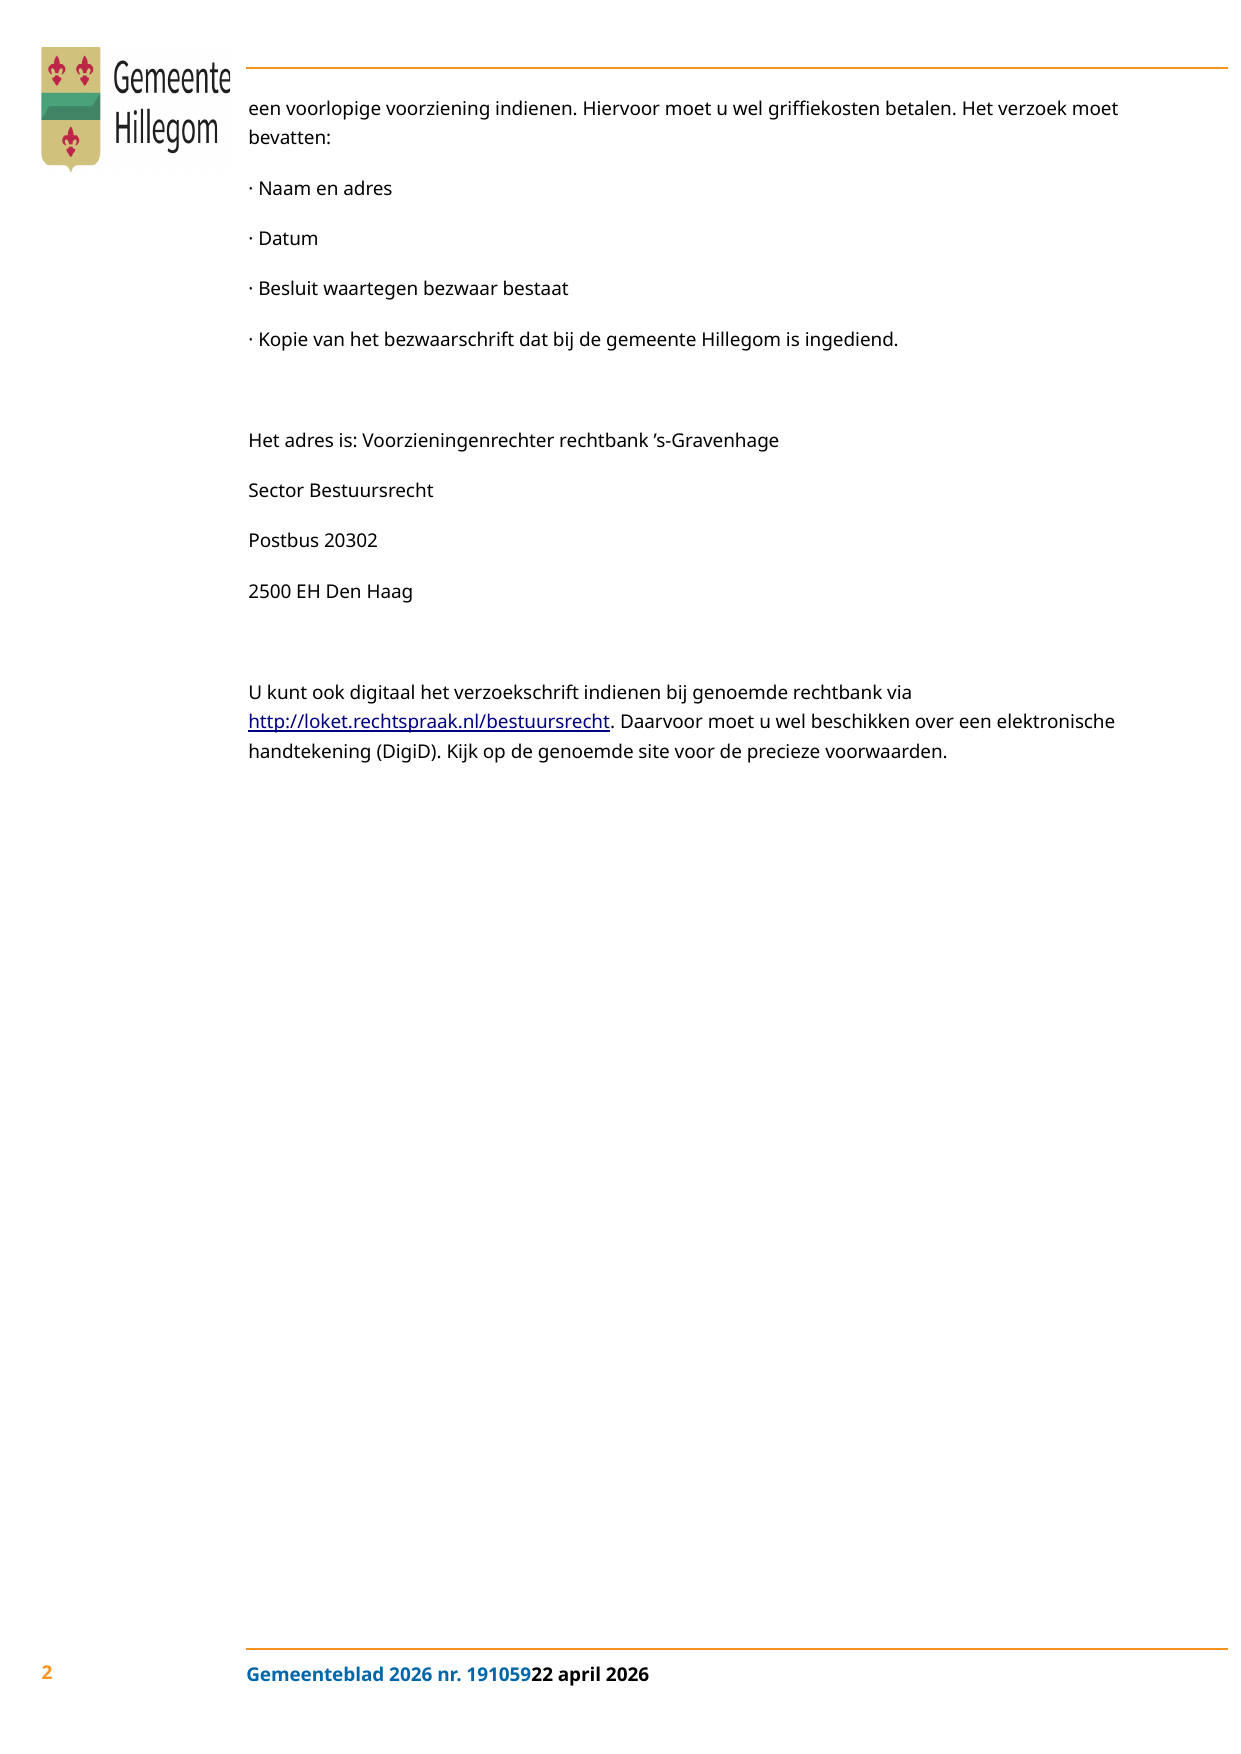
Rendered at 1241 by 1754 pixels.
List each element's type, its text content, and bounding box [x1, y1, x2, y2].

picture [41, 47, 231, 172]
text · Naam en adres [248, 175, 1152, 201]
text Postbus 20302 [248, 528, 1152, 553]
text 2500 EH Den Haag [248, 578, 1152, 604]
text een voorlopige voorziening indienen. Hiervoor moet u wel griffiekosten betalen. Het verzoek moet bevatten: [248, 95, 1152, 150]
text U kunt ook digitaal het verzoekschrift indienen bij genoemde rechtbank via http://loket.rechtspraak.nl/bestuursrecht. Daarvoor moet u wel beschikken over een elektronische handtekening (DigiD). Kijk op de genoemde site voor de precieze voorwaarden. [248, 679, 1152, 764]
text · Besluit waartegen bezwaar bestaat [248, 276, 1152, 301]
text Sector Bestuursrecht [248, 477, 1152, 503]
text · Datum [248, 225, 1152, 251]
text · Kopie van het bezwaarschrift dat bij de gemeente Hillegom is ingediend. [248, 326, 1152, 352]
text Het adres is: Voorzieningenrechter rechtbank ’s-Gravenhage [248, 427, 1152, 453]
